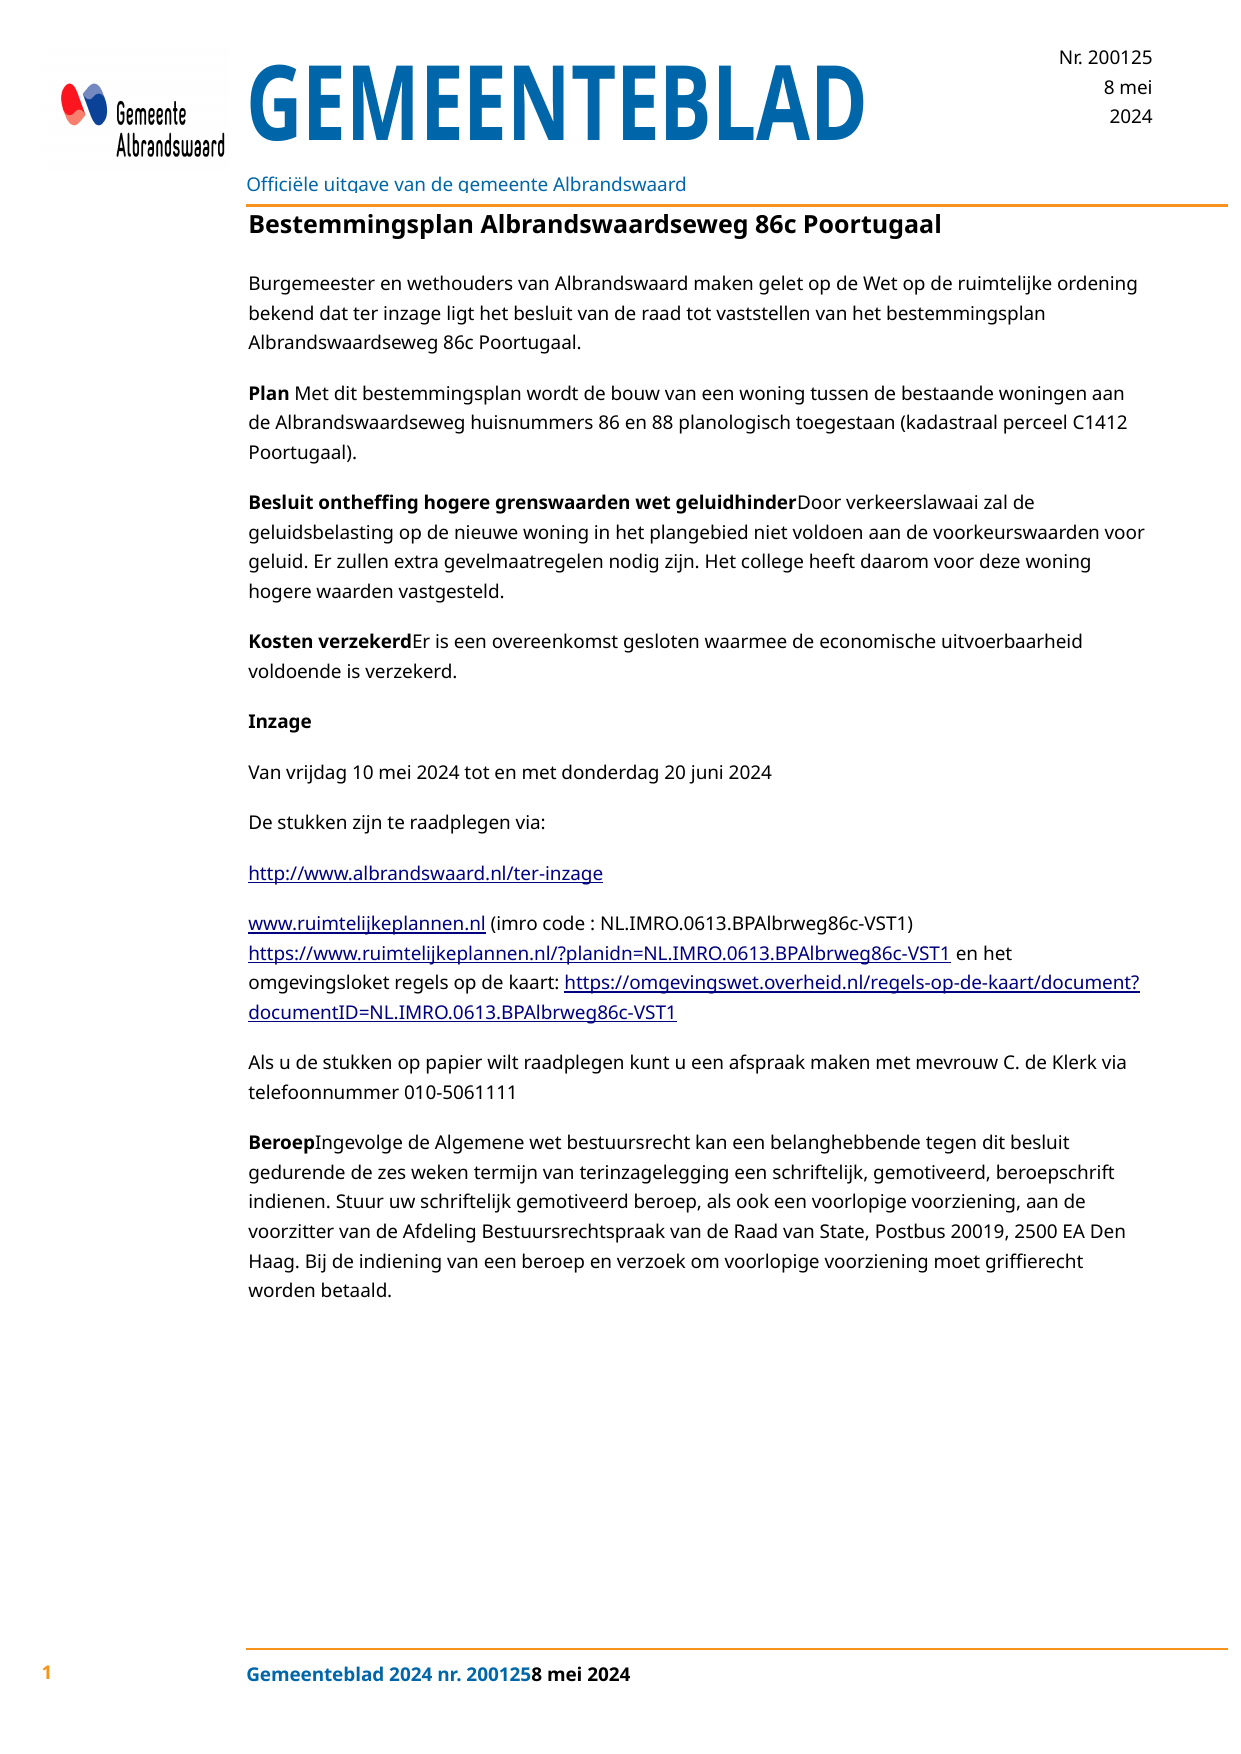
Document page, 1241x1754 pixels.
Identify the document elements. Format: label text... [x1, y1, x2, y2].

text Als u de stukken op papier wilt raadplegen kunt u een afspraak maken met mevrouw C. de Klerk via telefoonnummer 010-5061111 [248, 1049, 1152, 1105]
picture [41, 47, 231, 172]
text Burgemeester en wethouders van Albrandswaard maken gelet op de Wet op de ruimtelijke ordening bekend dat ter inzage ligt het besluit van de raad tot vaststellen van het bestemmingsplan Albrandswaardseweg 86c Poortugaal. [248, 270, 1152, 355]
text http://www.albrandswaard.nl/ter-inzage [248, 860, 1152, 886]
text De stukken zijn te raadplegen via: [248, 809, 1152, 835]
text Van vrijdag 10 mei 2024 tot en met donderdag 20 juni 2024 [248, 759, 1152, 785]
text Inzage [248, 709, 1152, 734]
text Plan Met dit bestemmingsplan wordt de bouw van een woning tussen de bestaande woningen aan de Albrandswaardseweg huisnummers 86 en 88 planologisch toegestaan (kadastraal perceel C1412 Poortugaal). [248, 380, 1152, 465]
text www.ruimtelijkeplannen.nl (imro code : NL.IMRO.0613.BPAlbrweg86c-VST1) https://www.ruimtelijkeplannen.nl/?planidn=NL.IMRO.0613.BPAlbrweg86c-VST1 en het omgevingsloket regels op de kaart: https://omgevingswet.overheid.nl/regels-op-de-kaart/document?documentID=NL.IMRO.0613.BPAlbrweg86c-VST1 [248, 910, 1152, 1025]
text Besluit ontheffing hogere grenswaarden wet geluidhinderDoor verkeerslawaai zal de geluidsbelasting op de nieuwe woning in het plangebied niet voldoen aan de voorkeurswaarden voor geluid. Er zullen extra gevelmaatregelen nodig zijn. Het college heeft daarom voor deze woning hogere waarden vastgesteld. [248, 489, 1152, 604]
text Bestemmingsplan Albrandswaardseweg 86c Poortugaal [248, 207, 1152, 241]
text Kosten verzekerdEr is een overeenkomst gesloten waarmee de economische uitvoerbaarheid voldoende is verzekerd. [248, 629, 1152, 684]
text BeroepIngevolge de Algemene wet bestuursrecht kan een belanghebbende tegen dit besluit gedurende de zes weken termijn van terinzagelegging een schriftelijk, gemotiveerd, beroepschrift indienen. Stuur uw schriftelijk gemotiveerd beroep, als ook een voorlopige voorziening, aan de voorzitter van de Afdeling Bestuursrechtspraak van de Raad van State, Postbus 20019, 2500 EA Den Haag. Bij de indiening van een beroep en verzoek om voorlopige voorziening moet griffierecht worden betaald. [248, 1129, 1152, 1303]
